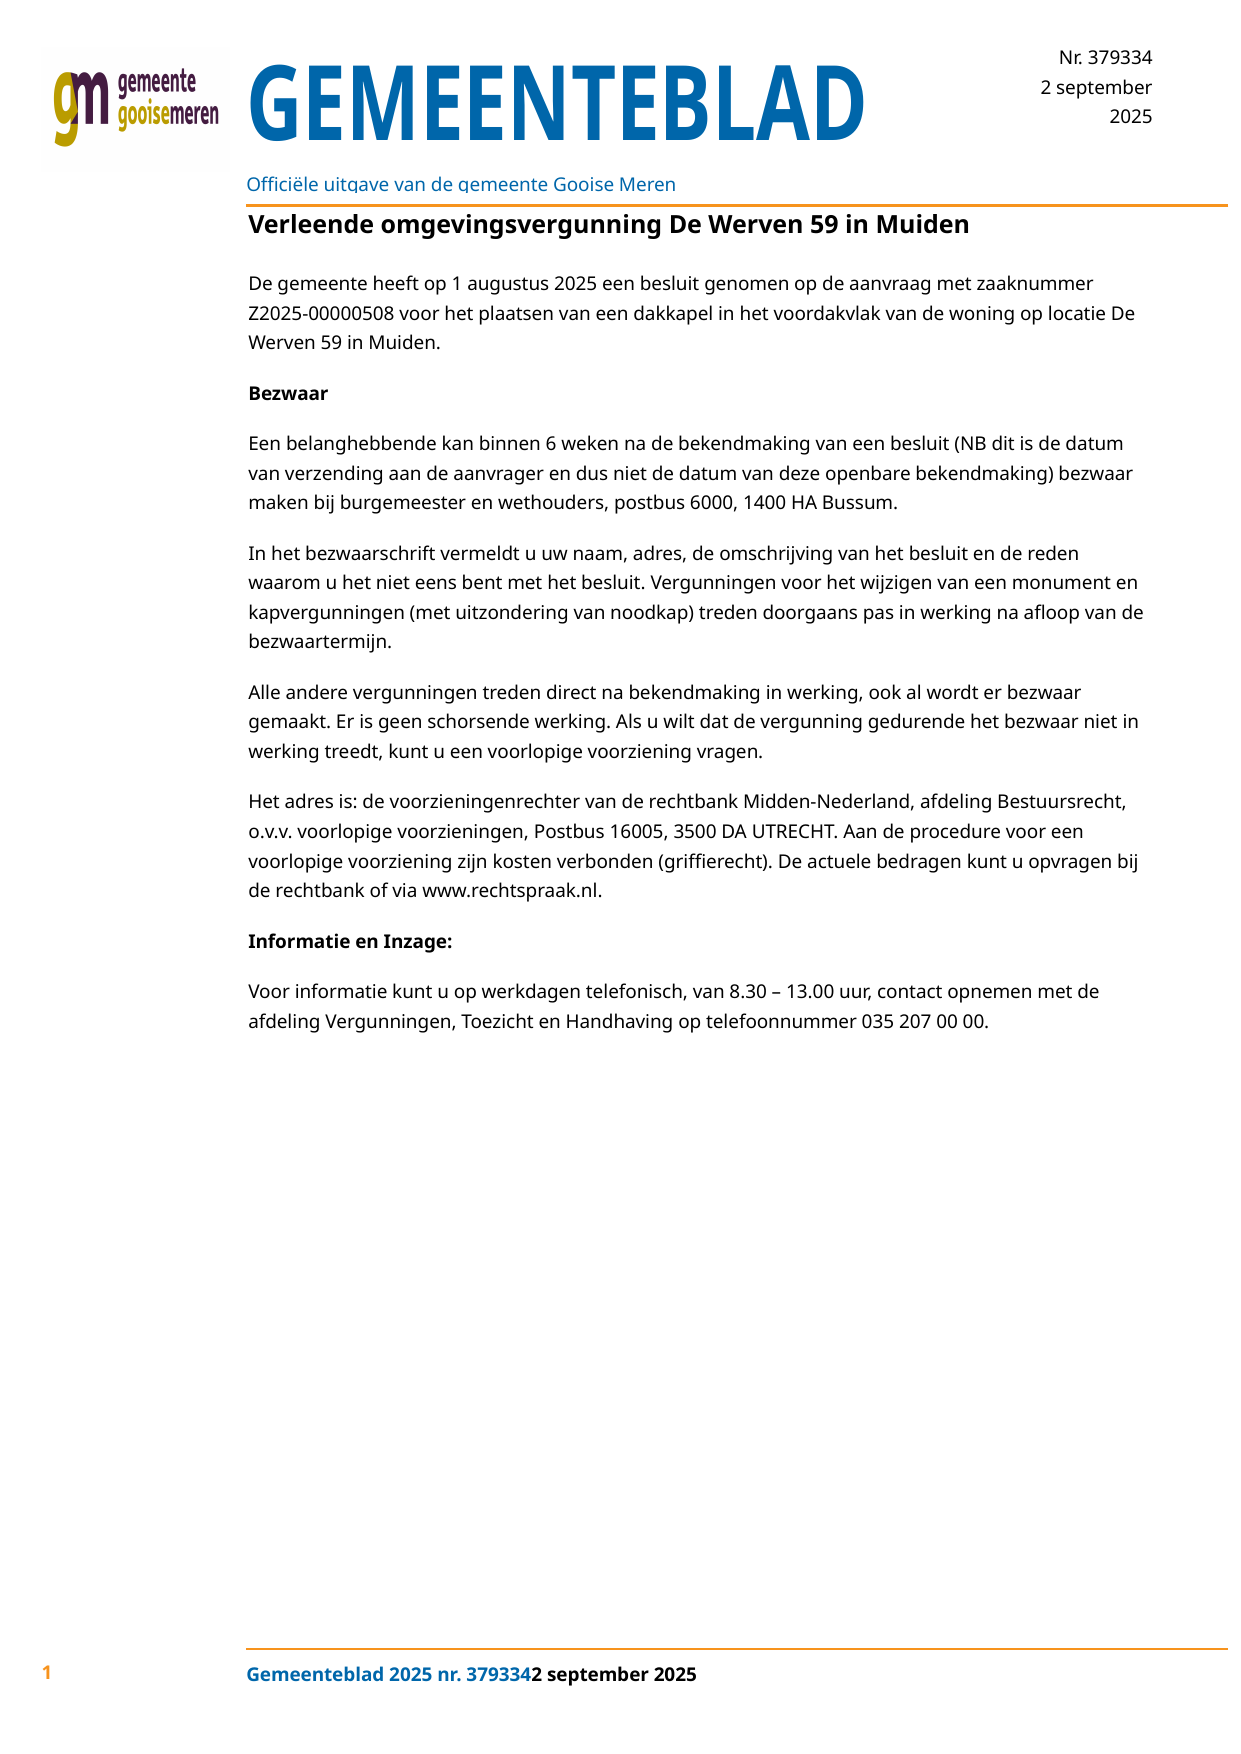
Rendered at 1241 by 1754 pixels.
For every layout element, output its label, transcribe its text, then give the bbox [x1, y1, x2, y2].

text Verleende omgevingsvergunning De Werven 59 in Muiden [248, 207, 1152, 241]
text In het bezwaarschrift vermeldt u uw naam, adres, de omschrijving van het besluit en de reden waarom u het niet eens bent met het besluit. Vergunningen voor het wijzigen van een monument en kapvergunningen (met uitzondering van noodkap) treden doorgaans pas in werking na afloop van de bezwaartermijn. [248, 540, 1152, 654]
text Alle andere vergunningen treden direct na bekendmaking in werking, ook al wordt er bezwaar gemaakt. Er is geen schorsende werking. Als u wilt dat de vergunning gedurende het bezwaar niet in werking treedt, kunt u een voorlopige voorziening vragen. [248, 679, 1152, 764]
text Het adres is: de voorzieningenrechter van de rechtbank Midden-Nederland, afdeling Bestuursrecht, o.v.v. voorlopige voorzieningen, Postbus 16005, 3500 DA UTRECHT. Aan de procedure voor een voorlopige voorziening zijn kosten verbonden (griffierecht). De actuele bedragen kunt u opvragen bij de rechtbank of via www.rechtspraak.nl. [248, 789, 1152, 903]
text Voor informatie kunt u op werkdagen telefonisch, van 8.30 – 13.00 uur, contact opnemen met de afdeling Vergunningen, Toezicht en Handhaving op telefoonnummer 035 207 00 00. [248, 978, 1152, 1033]
text De gemeente heeft op 1 augustus 2025 een besluit genomen op de aanvraag met zaaknummer Z2025-00000508 voor het plaatsen van een dakkapel in het voordakvlak van de woning op locatie De Werven 59 in Muiden. [248, 270, 1152, 355]
picture [41, 47, 231, 172]
text Bezwaar [248, 380, 1152, 406]
text Een belanghebbende kan binnen 6 weken na de bekendmaking van een besluit (NB dit is de datum van verzending aan de aanvrager en dus niet de datum van deze openbare bekendmaking) bezwaar maken bij burgemeester en wethouders, postbus 6000, 1400 HA Bussum. [248, 430, 1152, 515]
text Informatie en Inzage: [248, 928, 1152, 953]
